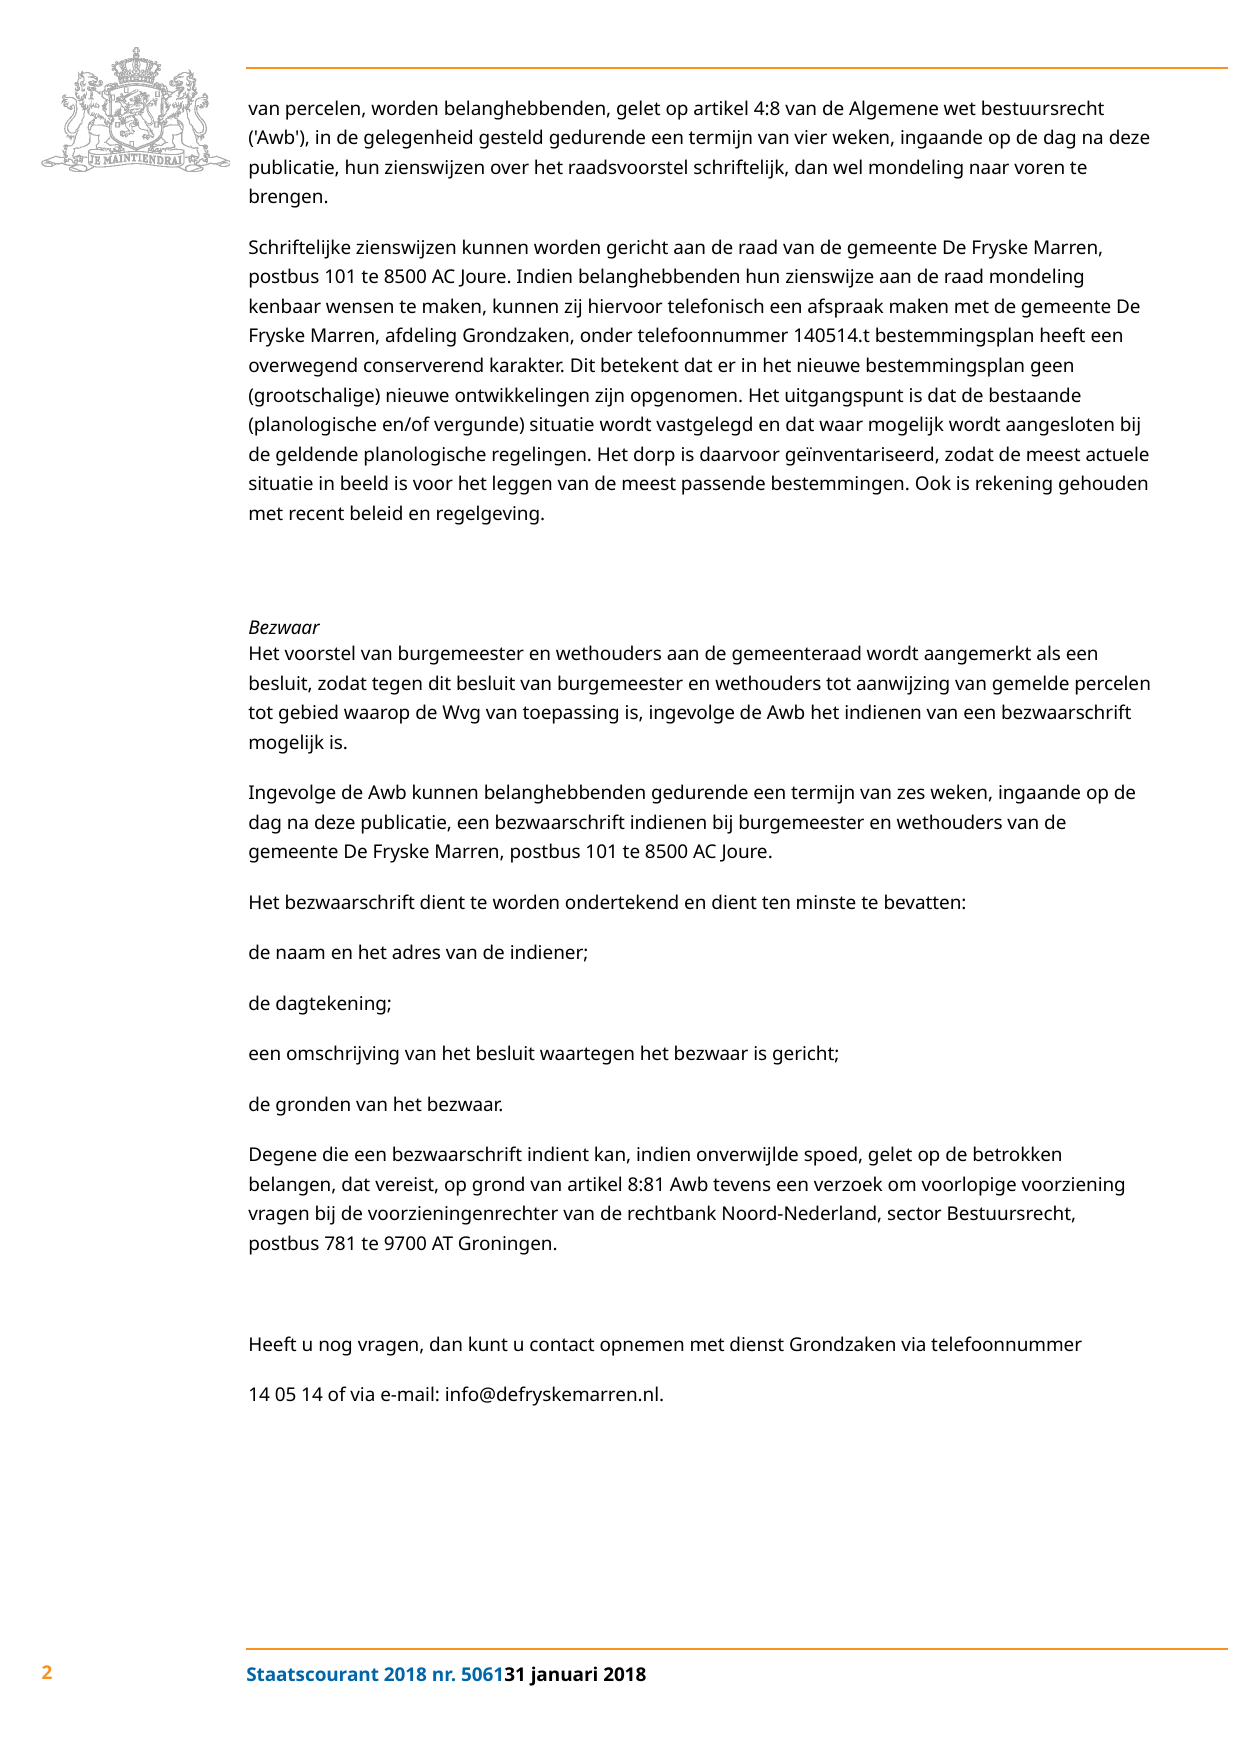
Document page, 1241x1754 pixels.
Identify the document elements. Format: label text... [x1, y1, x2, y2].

text de naam en het adres van de indiener; [248, 939, 1152, 965]
text Ingevolge de Awb kunnen belanghebbenden gedurende een termijn van zes weken, ingaande op de dag na deze publicatie, een bezwaarschrift indienen bij burgemeester en wethouders van de gemeente De Fryske Marren, postbus 101 te 8500 AC Joure. [248, 779, 1152, 864]
text van percelen, worden belanghebbenden, gelet op artikel 4:8 van de Algemene wet bestuursrecht ('Awb'), in de gelegenheid gesteld gedurende een termijn van vier weken, ingaande op de dag na deze publicatie, hun zienswijzen over het raadsvoorstel schriftelijk, dan wel mondeling naar voren te brengen. [248, 95, 1152, 209]
text Heeft u nog vragen, dan kunt u contact opnemen met dienst Grondzaken via telefoonnummer [248, 1331, 1152, 1356]
text de gronden van het bezwaar. [248, 1091, 1152, 1116]
text de dagtekening; [248, 990, 1152, 1016]
text Degene die een bezwaarschrift indient kan, indien onverwijlde spoed, gelet op de betrokken belangen, dat vereist, op grond van artikel 8:81 Awb tevens een verzoek om voorlopige voorziening vragen bij de voorzieningenrechter van de rechtbank Noord-Nederland, sector Bestuursrecht, postbus 781 te 9700 AT Groningen. [248, 1141, 1152, 1256]
text Schriftelijke zienswijzen kunnen worden gericht aan de raad van de gemeente De Fryske Marren, postbus 101 te 8500 AC Joure. Indien belanghebbenden hun zienswijze aan de raad mondeling kenbaar wensen te maken, kunnen zij hiervoor telefonisch een afspraak maken met de gemeente De Fryske Marren, afdeling Grondzaken, onder telefoonnummer 140514.t bestemmingsplan heeft een overwegend conserverend karakter. Dit betekent dat er in het nieuwe bestemmingsplan geen (grootschalige) nieuwe ontwikkelingen zijn opgenomen. Het uitgangspunt is dat de bestaande (planologische en/of vergunde) situatie wordt vastgelegd en dat waar mogelijk wordt aangesloten bij de geldende planologische regelingen. Het dorp is daarvoor geïnventariseerd, zodat de meest actuele situatie in beeld is voor het leggen van de meest passende bestemmingen. Ook is rekening gehouden met recent beleid en regelgeving. [248, 234, 1152, 526]
text Het bezwaarschrift dient te worden ondertekend en dient ten minste te bevatten: [248, 889, 1152, 915]
text Bezwaar [248, 614, 1152, 640]
text een omschrijving van het besluit waartegen het bezwaar is gericht; [248, 1040, 1152, 1066]
text Het voorstel van burgemeester en wethouders aan de gemeenteraad wordt aangemerkt als een besluit, zodat tegen dit besluit van burgemeester en wethouders tot aanwijzing van gemelde percelen tot gebied waarop de Wvg van toepassing is, ingevolge de Awb het indienen van een bezwaarschrift mogelijk is. [248, 640, 1152, 755]
picture [41, 47, 231, 172]
text 14 05 14 of via e-mail: info@defryskemarren.nl. [248, 1381, 1152, 1407]
